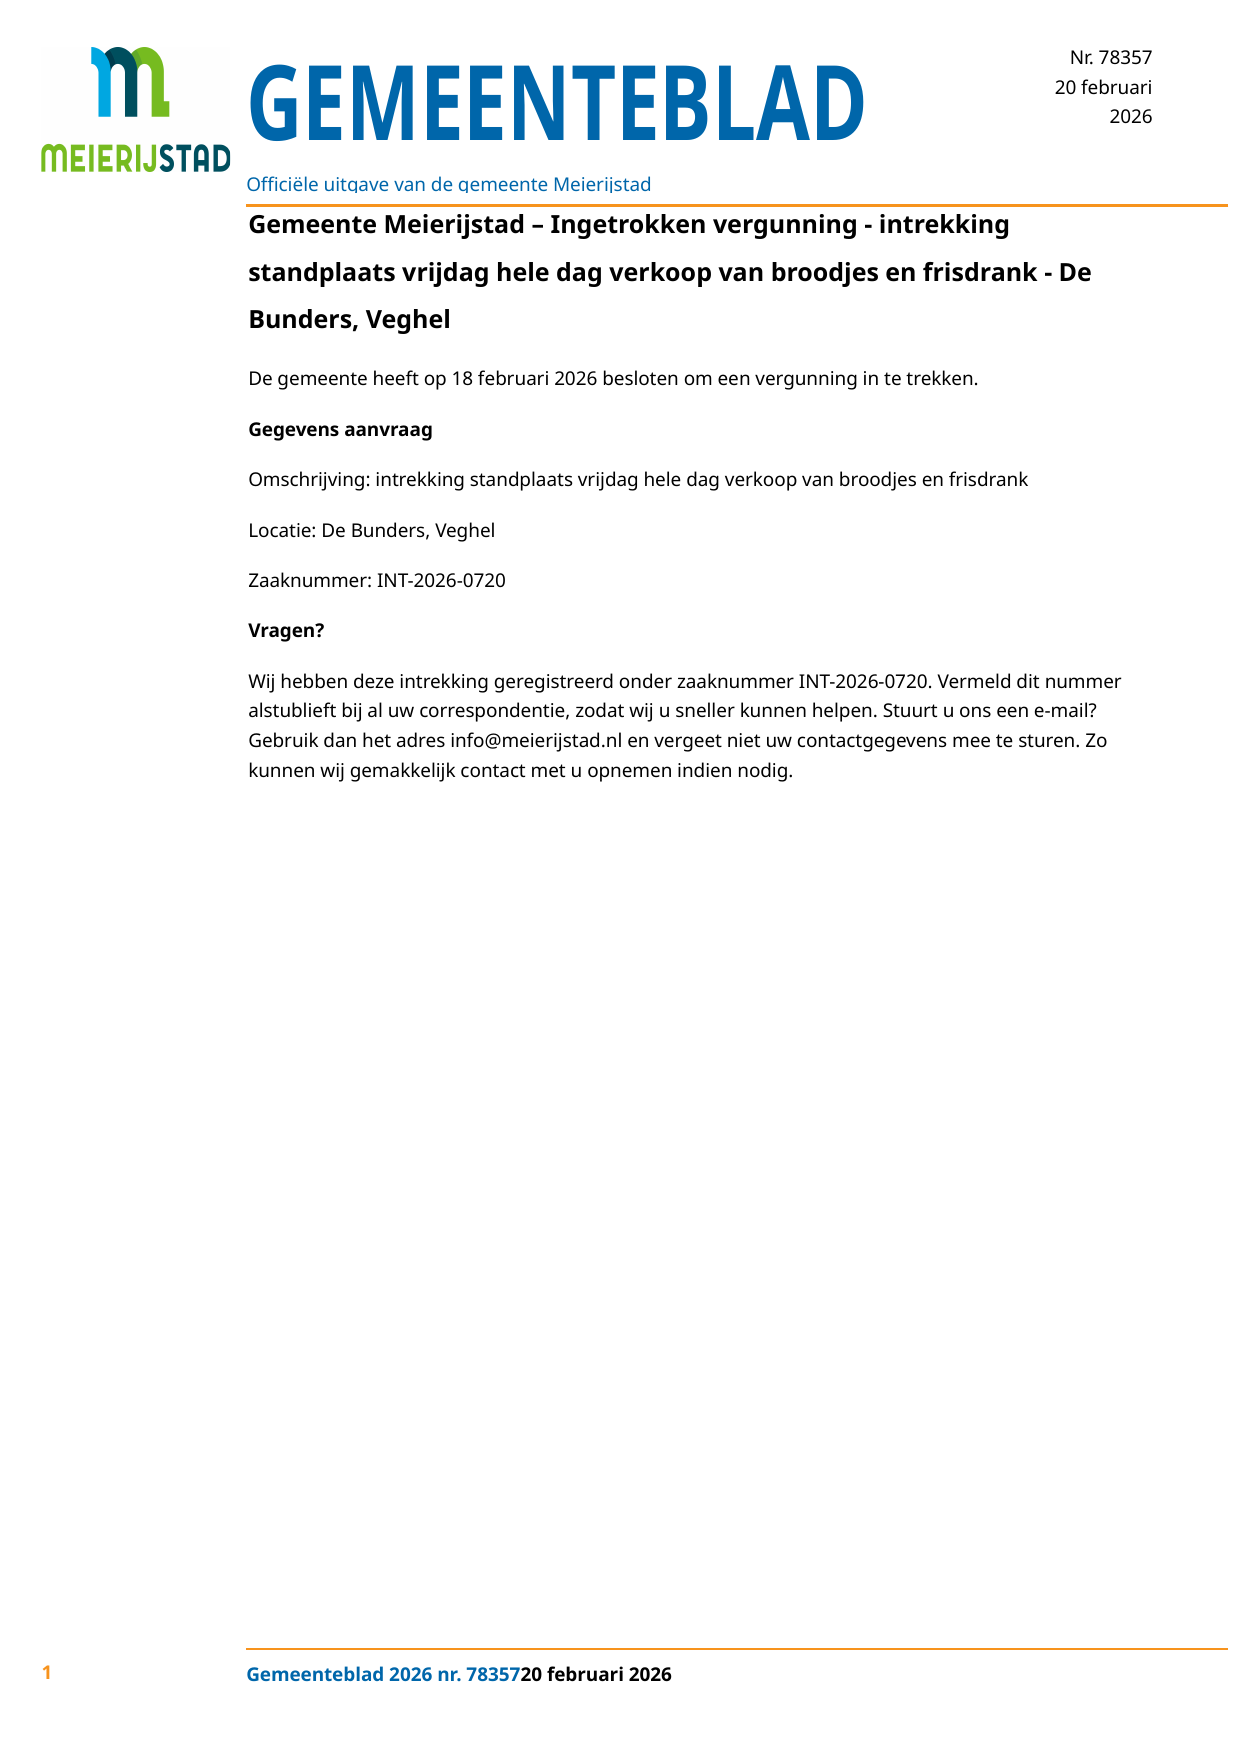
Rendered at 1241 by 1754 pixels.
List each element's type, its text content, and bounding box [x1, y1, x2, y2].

picture [41, 47, 231, 172]
text De gemeente heeft op 18 februari 2026 besloten om een vergunning in te trekken. [248, 366, 1152, 391]
text Locatie: De Bunders, Veghel [248, 517, 1152, 542]
text Vragen? [248, 618, 1152, 643]
text Wij hebben deze intrekking geregistreerd onder zaaknummer INT-2026-0720. Vermeld dit nummer alstublieft bij al uw correspondentie, zodat wij u sneller kunnen helpen. Stuurt u ons een e-mail? Gebruik dan het adres info@meierijstad.nl en vergeet niet uw contactgegevens mee te sturen. Zo kunnen wij gemakkelijk contact met u opnemen indien nodig. [248, 668, 1152, 782]
text Gegevens aanvraag [248, 416, 1152, 442]
text Omschrijving: intrekking standplaats vrijdag hele dag verkoop van broodjes en frisdrank [248, 466, 1152, 492]
text Zaaknummer: INT-2026-0720 [248, 567, 1152, 593]
text Gemeente Meierijstad – Ingetrokken vergunning - intrekking standplaats vrijdag hele dag verkoop van broodjes en frisdrank - De Bunders, Veghel [248, 207, 1152, 336]
